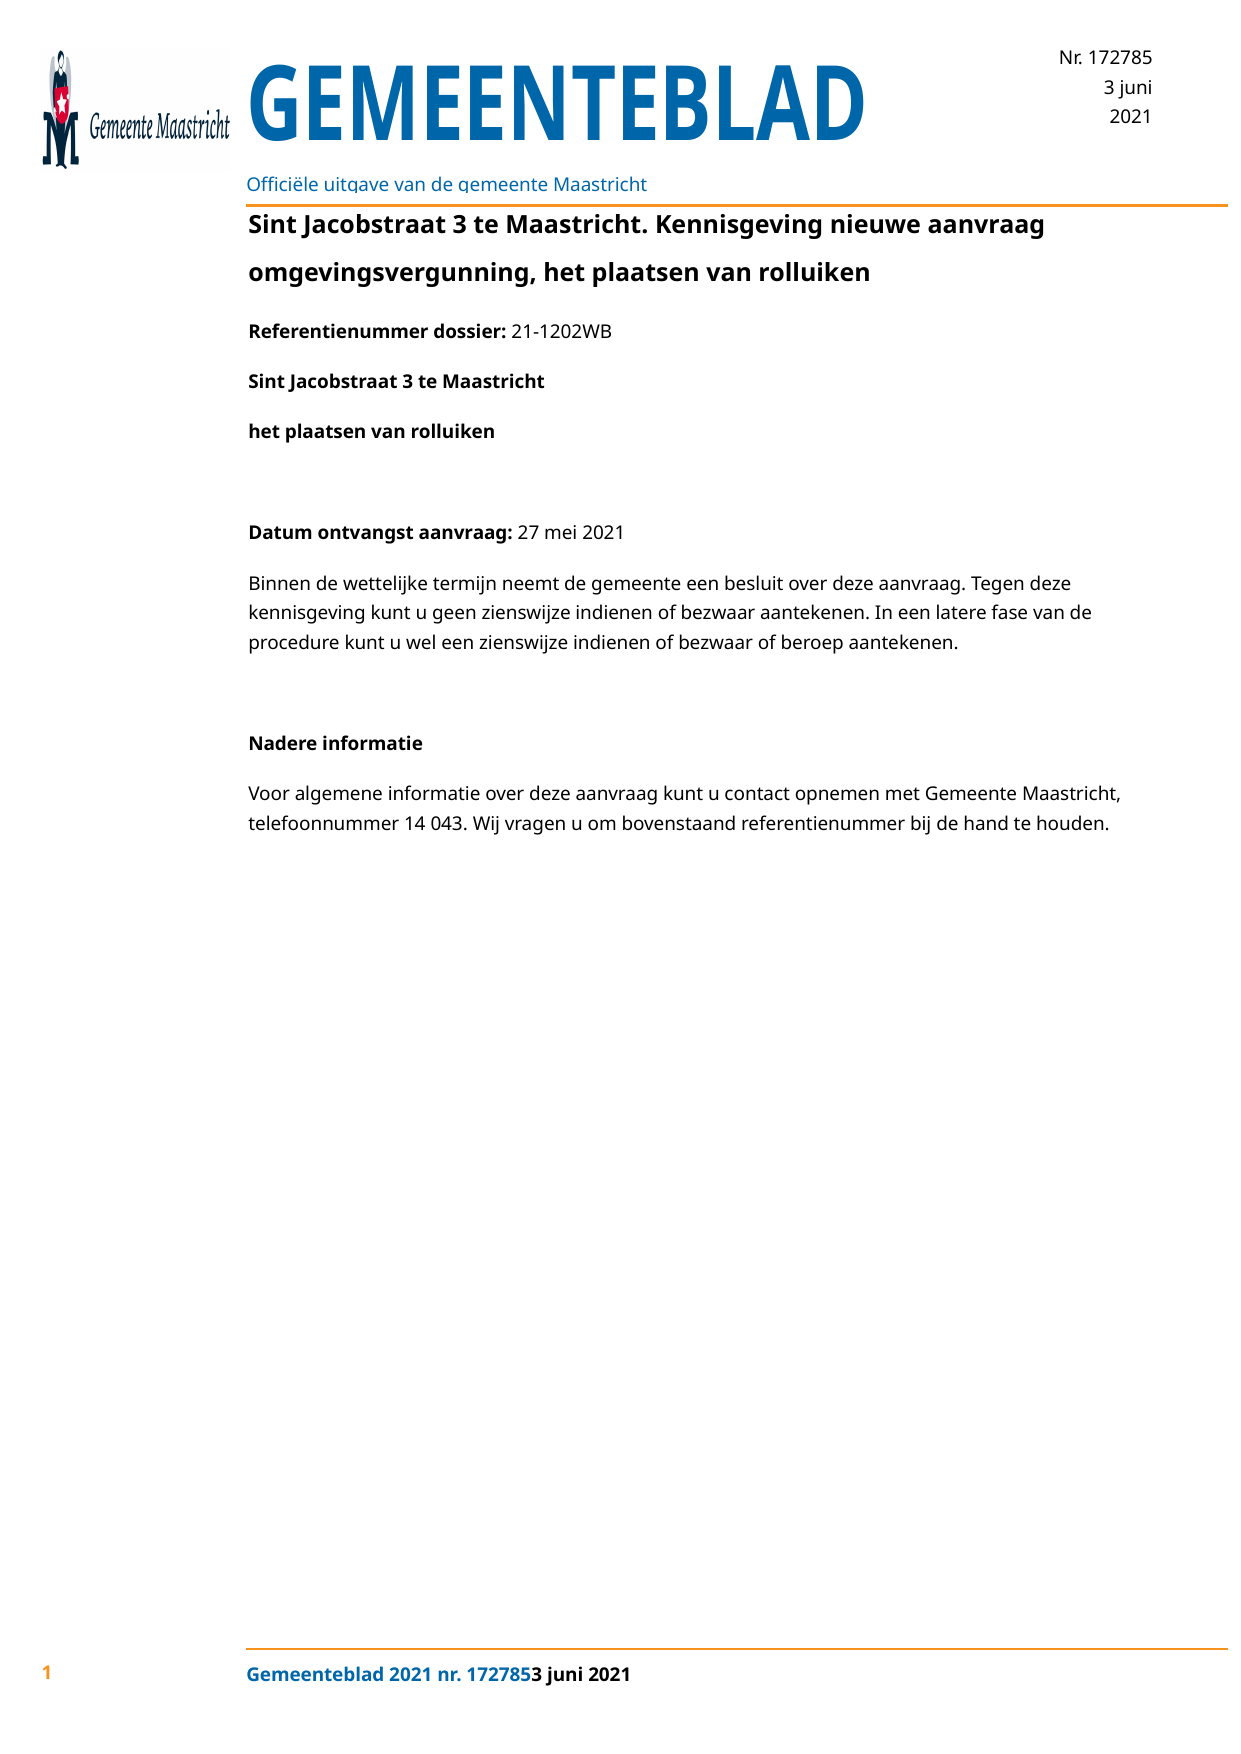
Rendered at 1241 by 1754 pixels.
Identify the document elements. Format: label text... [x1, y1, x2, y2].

text Binnen de wettelijke termijn neemt de gemeente een besluit over deze aanvraag. Tegen deze kennisgeving kunt u geen zienswijze indienen of bezwaar aantekenen. In een latere fase van de procedure kunt u wel een zienswijze indienen of bezwaar of beroep aantekenen. [248, 570, 1152, 655]
text Sint Jacobstraat 3 te Maastricht. Kennisgeving nieuwe aanvraag omgevingsvergunning, het plaatsen van rolluiken [248, 207, 1152, 288]
text Nadere informatie [248, 730, 1152, 756]
picture [41, 47, 231, 172]
text Datum ontvangst aanvraag: 27 mei 2021 [248, 519, 1152, 545]
text Sint Jacobstraat 3 te Maastricht [248, 368, 1152, 394]
text het plaatsen van rolluiken [248, 419, 1152, 444]
text Voor algemene informatie over deze aanvraag kunt u contact opnemen met Gemeente Maastricht, telefoonnummer 14 043. Wij vragen u om bovenstaand referentienummer bij de hand te houden. [248, 780, 1152, 836]
text Referentienummer dossier: 21-1202WB [248, 318, 1152, 344]
